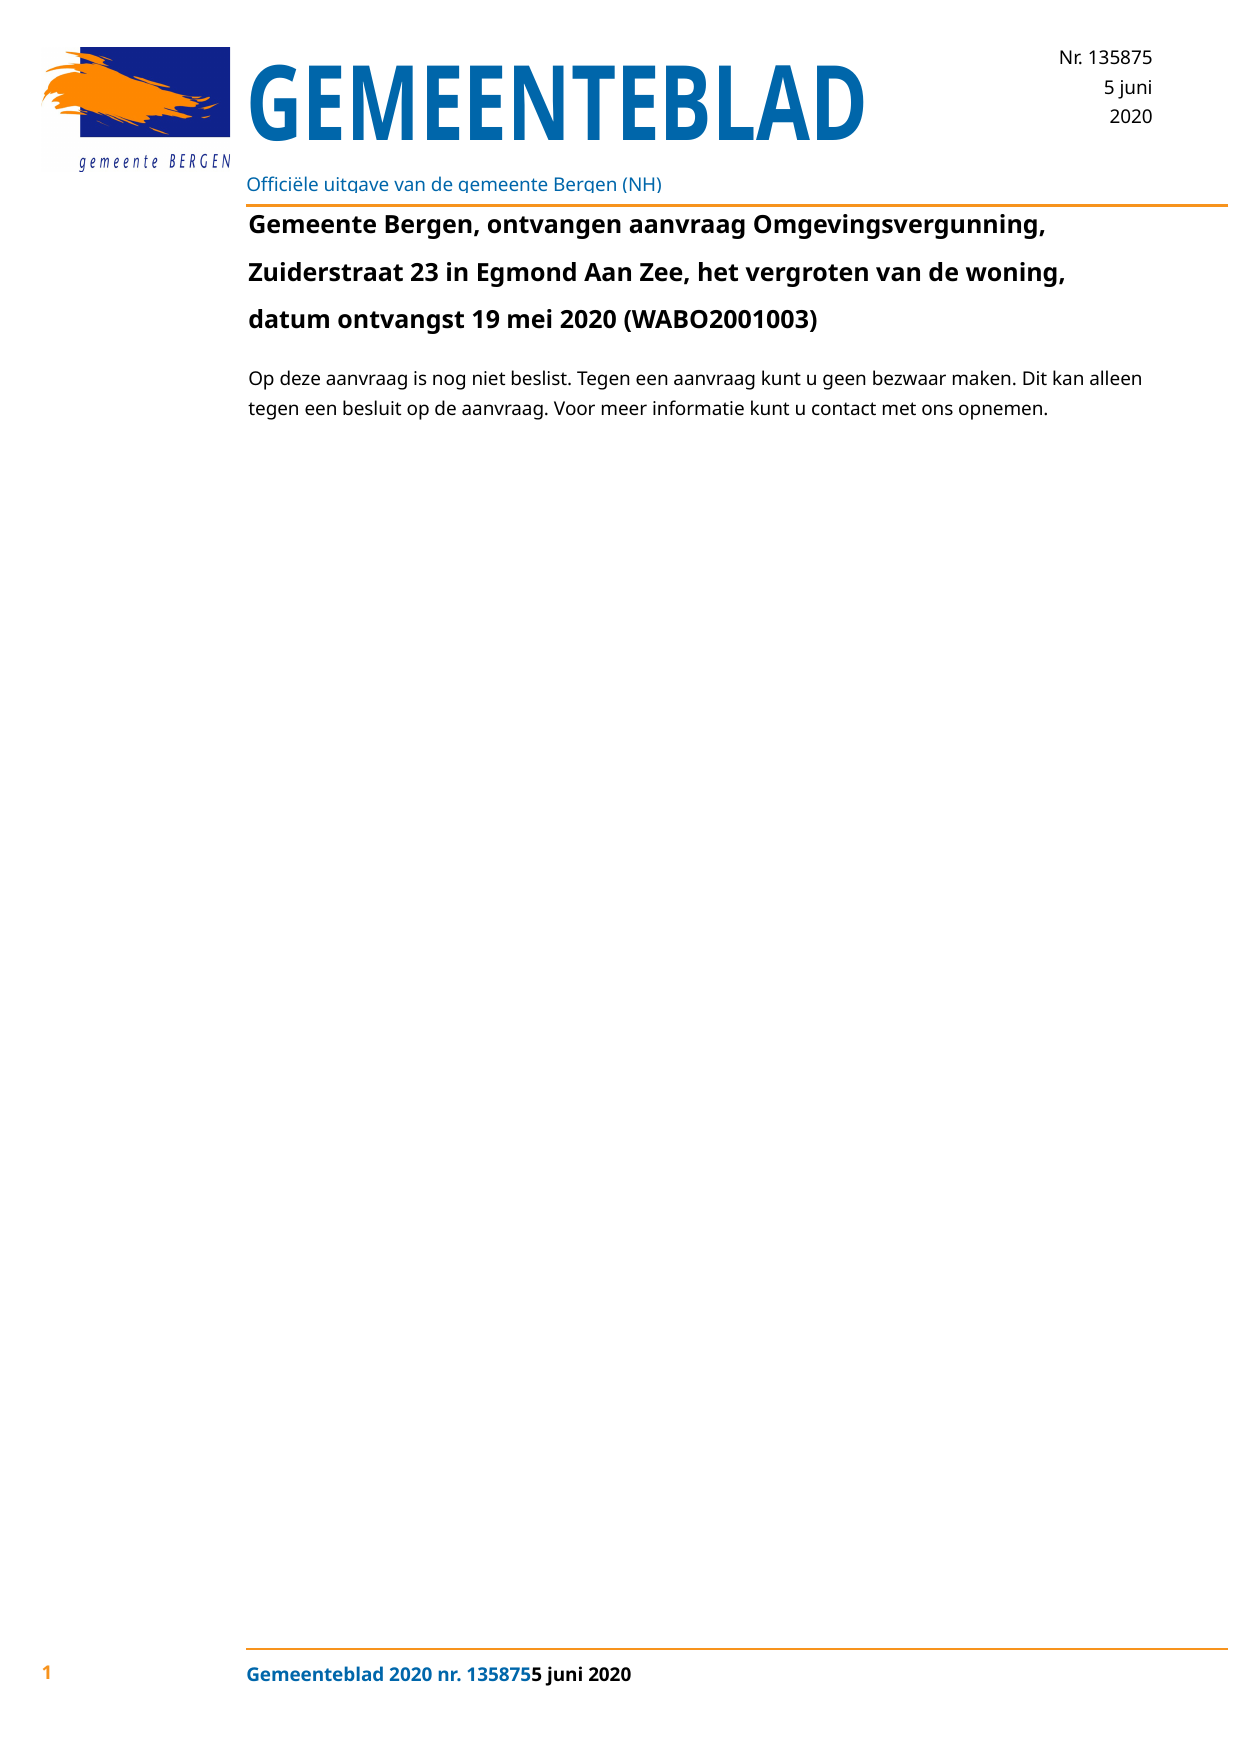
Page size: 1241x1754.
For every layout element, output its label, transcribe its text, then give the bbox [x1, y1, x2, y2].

picture [41, 47, 231, 172]
text Gemeente Bergen, ontvangen aanvraag Omgevingsvergunning, Zuiderstraat 23 in Egmond Aan Zee, het vergroten van de woning, datum ontvangst 19 mei 2020 (WABO2001003) [248, 207, 1152, 336]
text Op deze aanvraag is nog niet beslist. Tegen een aanvraag kunt u geen bezwaar maken. Dit kan alleen tegen een besluit op de aanvraag. Voor meer informatie kunt u contact met ons opnemen. [248, 366, 1152, 421]
